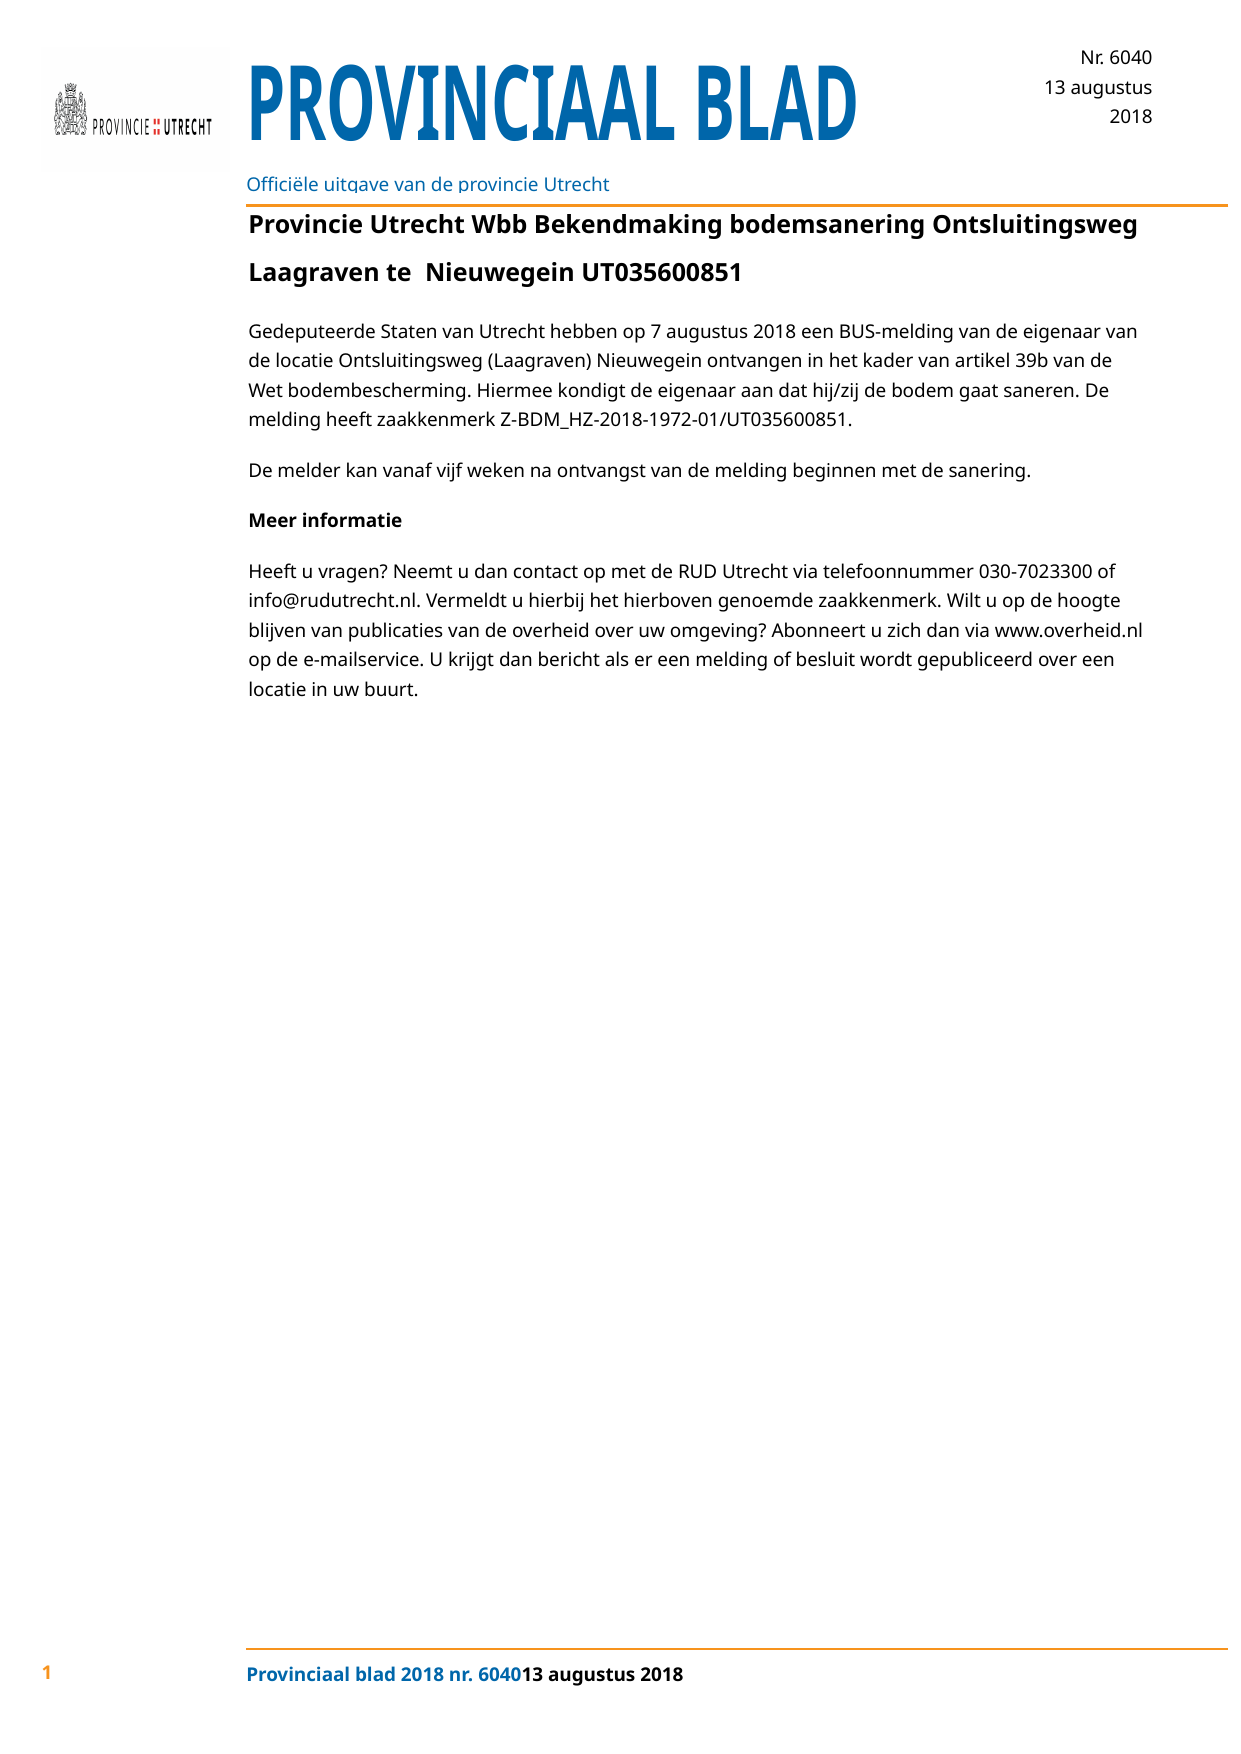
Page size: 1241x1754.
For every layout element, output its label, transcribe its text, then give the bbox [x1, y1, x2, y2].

text De melder kan vanaf vijf weken na ontvangst van de melding beginnen met de sanering. [248, 457, 1152, 483]
text Meer informatie [248, 507, 1152, 533]
text Gedeputeerde Staten van Utrecht hebben op 7 augustus 2018 een BUS-melding van de eigenaar van de locatie Ontsluitingsweg (Laagraven) Nieuwegein ontvangen in het kader van artikel 39b van de Wet bodembescherming. Hiermee kondigt de eigenaar aan dat hij/zij de bodem gaat saneren. De melding heeft zaakkenmerk Z-BDM_HZ-2018-1972-01/UT035600851. [248, 318, 1152, 432]
text Provincie Utrecht Wbb Bekendmaking bodemsanering Ontsluitingsweg Laagraven te Nieuwegein UT035600851 [248, 207, 1152, 288]
text Heeft u vragen? Neemt u dan contact op met de RUD Utrecht via telefoonnummer 030-7023300 of info@rudutrecht.nl. Vermeldt u hierbij het hierboven genoemde zaakkenmerk. Wilt u op de hoogte blijven van publicaties van de overheid over uw omgeving? Abonneert u zich dan via www.overheid.nl op de e-mailservice. U krijgt dan bericht als er een melding of besluit wordt gepubliceerd over een locatie in uw buurt. [248, 558, 1152, 702]
picture [41, 47, 231, 172]
